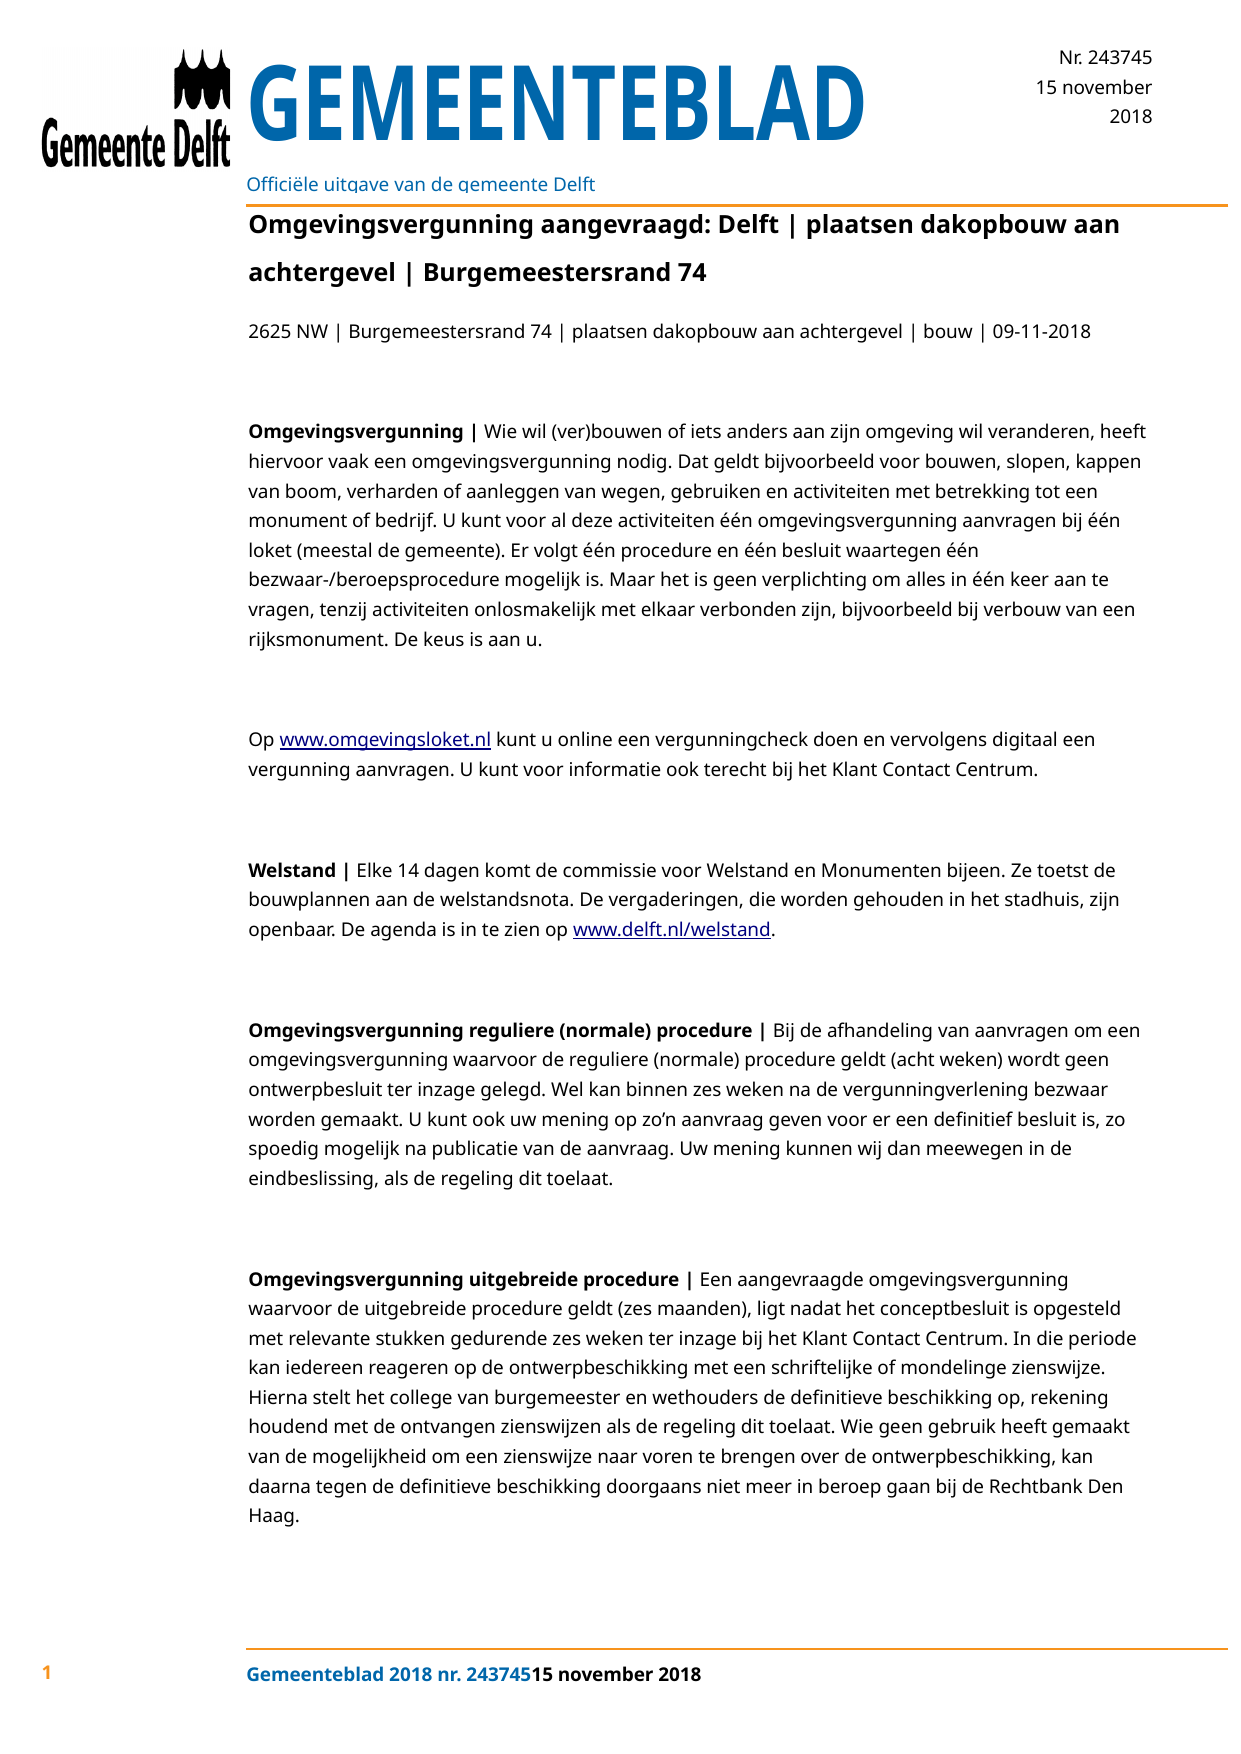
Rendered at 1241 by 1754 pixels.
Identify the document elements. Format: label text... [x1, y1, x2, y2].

text 2625 NW | Burgemeestersrand 74 | plaatsen dakopbouw aan achtergevel | bouw | 09-11-2018 [248, 318, 1152, 344]
text Omgevingsvergunning aangevraagd: Delft | plaatsen dakopbouw aan achtergevel | Burgemeestersrand 74 [248, 207, 1152, 288]
text Omgevingsvergunning reguliere (normale) procedure | Bij de afhandeling van aanvragen om een omgevingsvergunning waarvoor de reguliere (normale) procedure geldt (acht weken) wordt geen ontwerpbesluit ter inzage gelegd. Wel kan binnen zes weken na de vergunningverlening bezwaar worden gemaakt. U kunt ook uw mening op zo’n aanvraag geven voor er een definitief besluit is, zo spoedig mogelijk na publicatie van de aanvraag. Uw mening kunnen wij dan meewegen in de eindbeslissing, als de regeling dit toelaat. [248, 1017, 1152, 1191]
text Omgevingsvergunning uitgebreide procedure | Een aangevraagde omgevingsvergunning waarvoor de uitgebreide procedure geldt (zes maanden), ligt nadat het conceptbesluit is opgesteld met relevante stukken gedurende zes weken ter inzage bij het Klant Contact Centrum. In die periode kan iedereen reageren op de ontwerpbeschikking met een schriftelijke of mondelinge zienswijze. Hierna stelt het college van burgemeester en wethouders de definitieve beschikking op, rekening houdend met de ontvangen zienswijzen als de regeling dit toelaat. Wie geen gebruik heeft gemaakt van de mogelijkheid om een zienswijze naar voren te brengen over de ontwerpbeschikking, kan daarna tegen de definitieve beschikking doorgaans niet meer in beroep gaan bij de Rechtbank Den Haag. [248, 1266, 1152, 1528]
picture [41, 47, 231, 172]
text Op www.omgevingsloket.nl kunt u online een vergunningcheck doen en vervolgens digitaal een vergunning aanvragen. U kunt voor informatie ook terecht bij het Klant Contact Centrum. [248, 727, 1152, 782]
text Omgevingsvergunning | Wie wil (ver)bouwen of iets anders aan zijn omgeving wil veranderen, heeft hiervoor vaak een omgevingsvergunning nodig. Dat geldt bijvoorbeeld voor bouwen, slopen, kappen van boom, verharden of aanleggen van wegen, gebruiken en activiteiten met betrekking tot een monument of bedrijf. U kunt voor al deze activiteiten één omgevingsvergunning aanvragen bij één loket (meestal de gemeente). Er volgt één procedure en één besluit waartegen één bezwaar-/beroepsprocedure mogelijk is. Maar het is geen verplichting om alles in één keer aan te vragen, tenzij activiteiten onlosmakelijk met elkaar verbonden zijn, bijvoorbeeld bij verbouw van een rijksmonument. De keus is aan u. [248, 419, 1152, 652]
text Welstand | Elke 14 dagen komt de commissie voor Welstand en Monumenten bijeen. Ze toetst de bouwplannen aan de welstandsnota. De vergaderingen, die worden gehouden in het stadhuis, zijn openbaar. De agenda is in te zien op www.delft.nl/welstand. [248, 857, 1152, 942]
